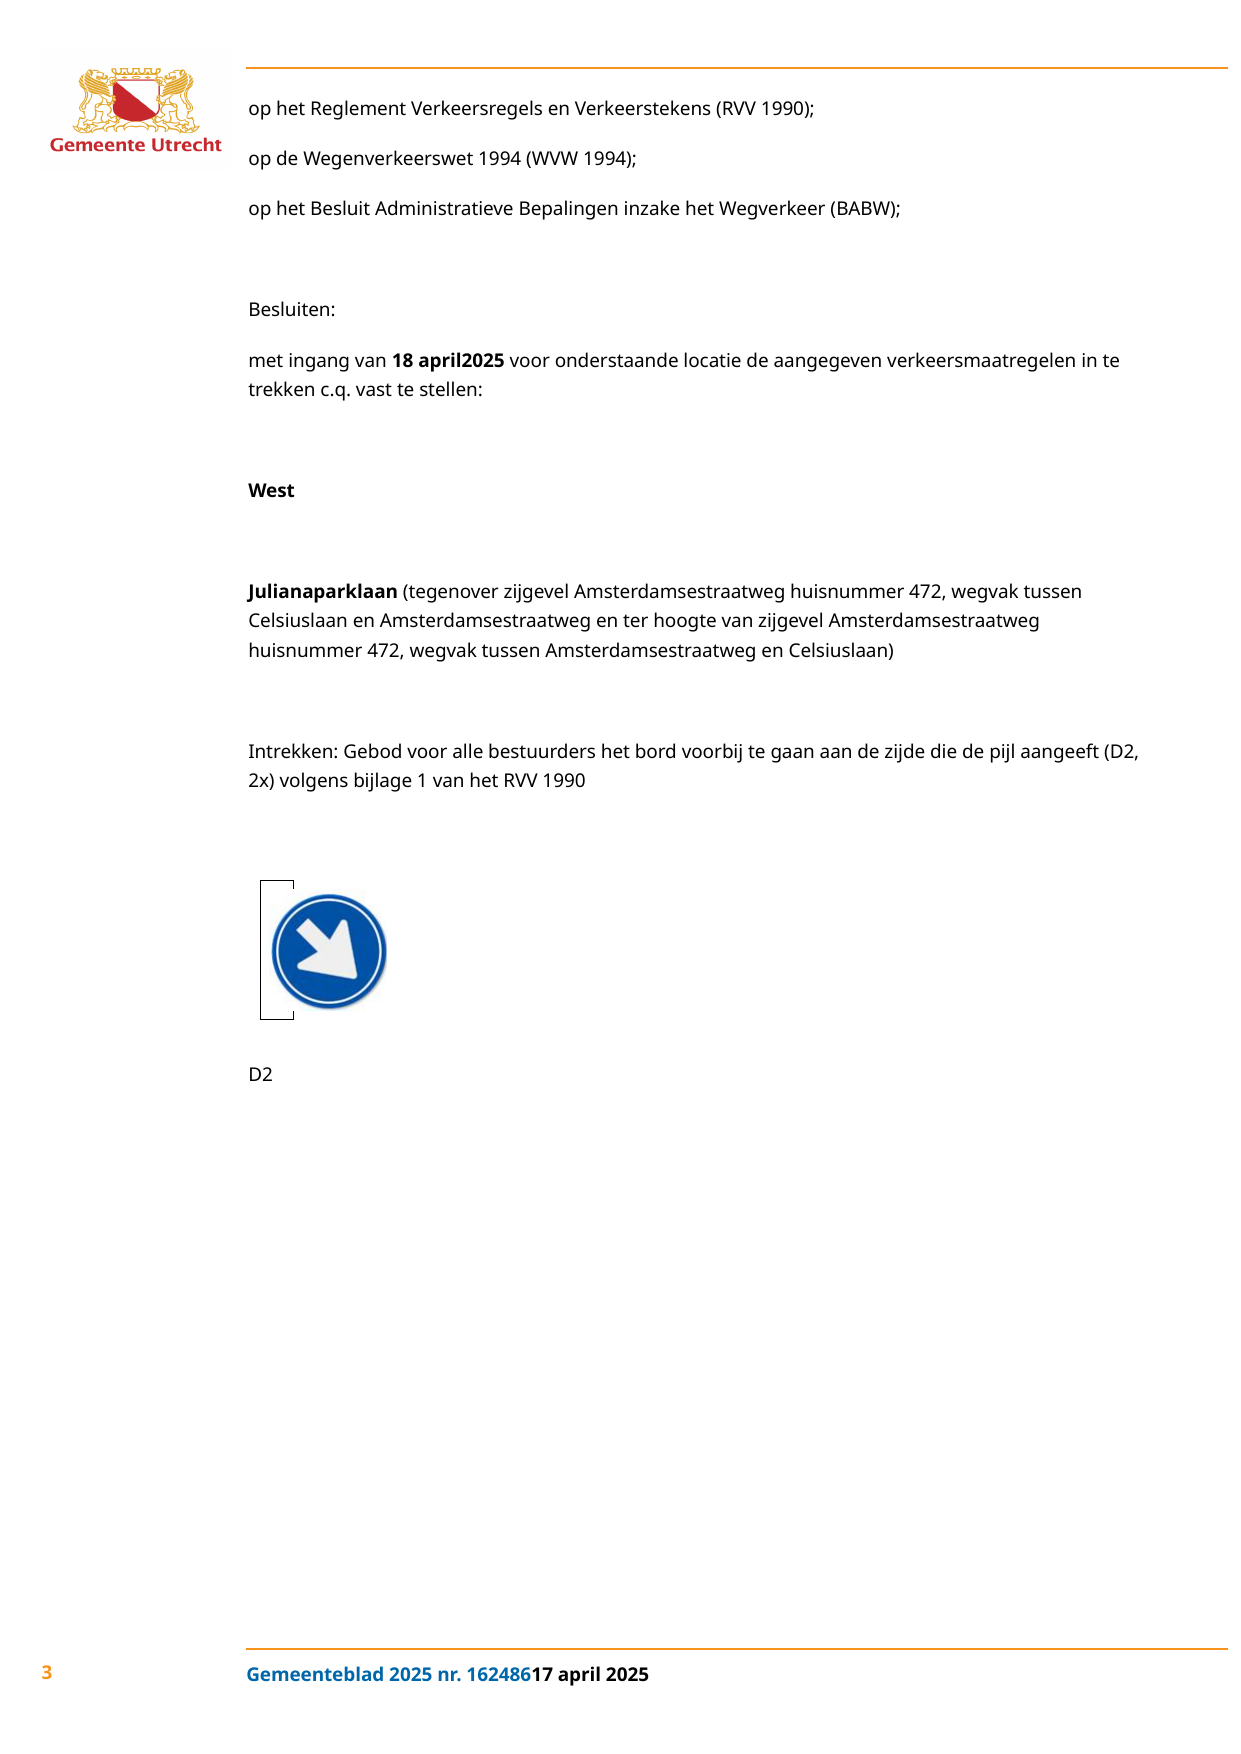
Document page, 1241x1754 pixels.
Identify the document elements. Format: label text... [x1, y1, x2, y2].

text Besluiten: [248, 296, 1152, 322]
text op de Wegenverkeerswet 1994 (WVW 1994); [248, 145, 1152, 171]
text met ingang van 18 april2025 voor onderstaande locatie de aangegeven verkeersmaatregelen in te trekken c.q. vast te stellen: [248, 347, 1152, 402]
text Intrekken: Gebod voor alle bestuurders het bord voorbij te gaan aan de zijde die de pijl aangeeft (D2, 2x) volgens bijlage 1 van het RVV 1990 [248, 738, 1152, 793]
text Julianaparklaan (tegenover zijgevel Amsterdamsestraatweg huisnummer 472, wegvak tussen Celsiuslaan en Amsterdamsestraatweg en ter hoogte van zijgevel Amsterdamsestraatweg huisnummer 472, wegvak tussen Amsterdamsestraatweg en Celsiuslaan) [248, 578, 1152, 663]
text op het Besluit Administratieve Bepalingen inzake het Wegverkeer (BABW); [248, 196, 1152, 221]
text op het Reglement Verkeersregels en Verkeerstekens (RVV 1990); [248, 95, 1152, 121]
text D2 [248, 1062, 1152, 1087]
text West [248, 477, 1152, 503]
picture [41, 47, 231, 172]
picture [268, 889, 387, 1011]
